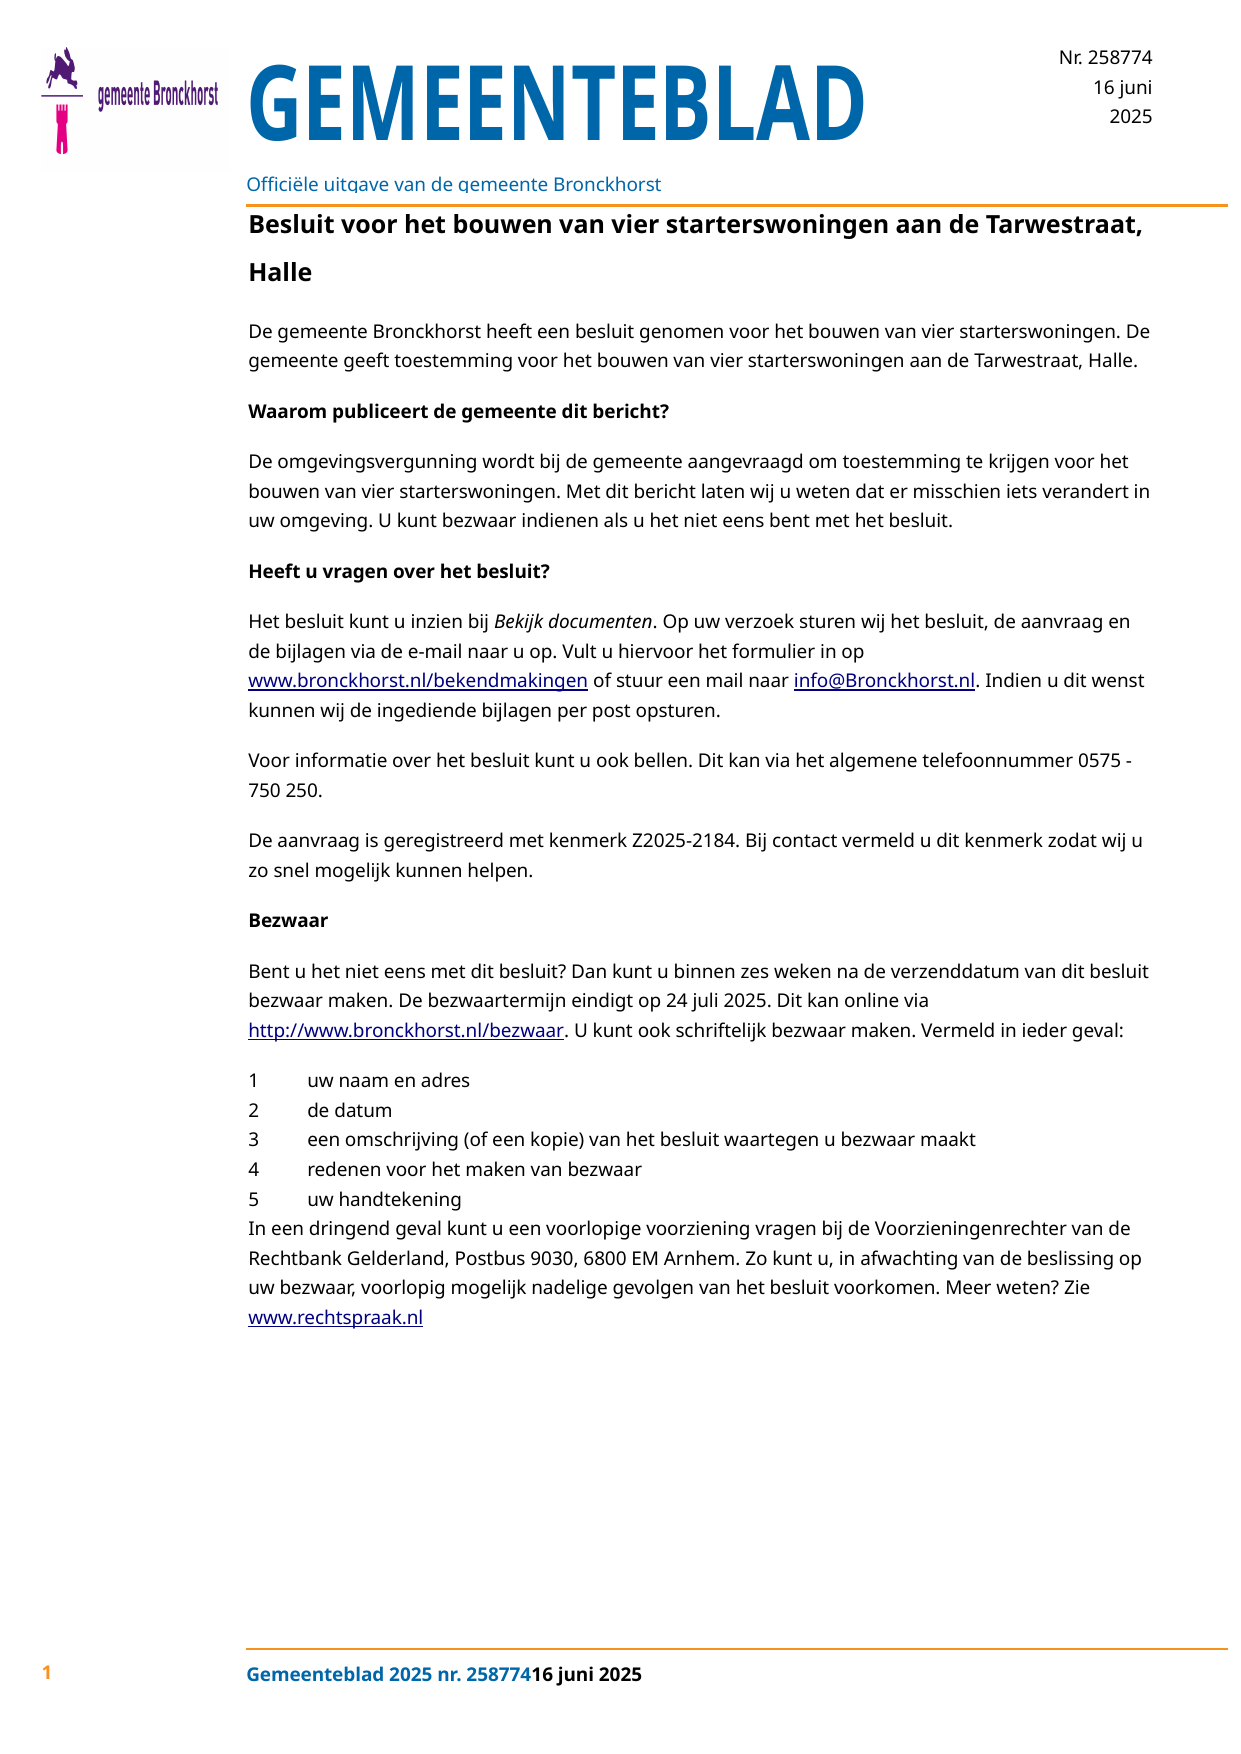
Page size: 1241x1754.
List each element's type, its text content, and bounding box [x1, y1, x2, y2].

text Voor informatie over het besluit kunt u ook bellen. Dit kan via het algemene telefoonnummer 0575 - 750 250. [248, 747, 1152, 803]
text De aanvraag is geregistreerd met kenmerk Z2025-2184. Bij contact vermeld u dit kenmerk zodat wij u zo snel mogelijk kunnen helpen. [248, 827, 1152, 883]
text De omgevingsvergunning wordt bij de gemeente aangevraagd om toestemming te krijgen voor het bouwen van vier starterswoningen. Met dit bericht laten wij u weten dat er misschien iets verandert in uw omgeving. U kunt bezwaar indienen als u het niet eens bent met het besluit. [248, 448, 1152, 533]
list uw handtekening [248, 1186, 1152, 1212]
list een omschrijving (of een kopie) van het besluit waartegen u bezwaar maakt [248, 1127, 1152, 1152]
text Heeft u vragen over het besluit? [248, 558, 1152, 584]
text In een dringend geval kunt u een voorlopige voorziening vragen bij de Voorzieningenrechter van de Rechtbank Gelderland, Postbus 9030, 6800 EM Arnhem. Zo kunt u, in afwachting van de beslissing op uw bezwaar, voorlopig mogelijk nadelige gevolgen van het besluit voorkomen. Meer weten? Zie www.rechtspraak.nl [248, 1215, 1152, 1330]
text Waarom publiceert de gemeente dit bericht? [248, 398, 1152, 424]
text Het besluit kunt u inzien bij Bekijk documenten. Op uw verzoek sturen wij het besluit, de aanvraag en de bijlagen via de e-mail naar u op. Vult u hiervoor het formulier in op www.bronckhorst.nl/bekendmakingen of stuur een mail naar info@Bronckhorst.nl. Indien u dit wenst kunnen wij de ingediende bijlagen per post opsturen. [248, 608, 1152, 723]
list uw naam en adres [248, 1067, 1152, 1093]
text Bezwaar [248, 907, 1152, 933]
text De gemeente Bronckhorst heeft een besluit genomen voor het bouwen van vier starterswoningen. De gemeente geeft toestemming voor het bouwen van vier starterswoningen aan de Tarwestraat, Halle. [248, 318, 1152, 373]
list de datum [248, 1097, 1152, 1123]
list redenen voor het maken van bezwaar [248, 1156, 1152, 1182]
picture [41, 47, 231, 172]
text Bent u het niet eens met dit besluit? Dan kunt u binnen zes weken na de verzenddatum van dit besluit bezwaar maken. De bezwaartermijn eindigt op 24 juli 2025. Dit kan online via http://www.bronckhorst.nl/bezwaar. U kunt ook schriftelijk bezwaar maken. Vermeld in ieder geval: [248, 958, 1152, 1043]
text Besluit voor het bouwen van vier starterswoningen aan de Tarwestraat, Halle [248, 207, 1152, 288]
